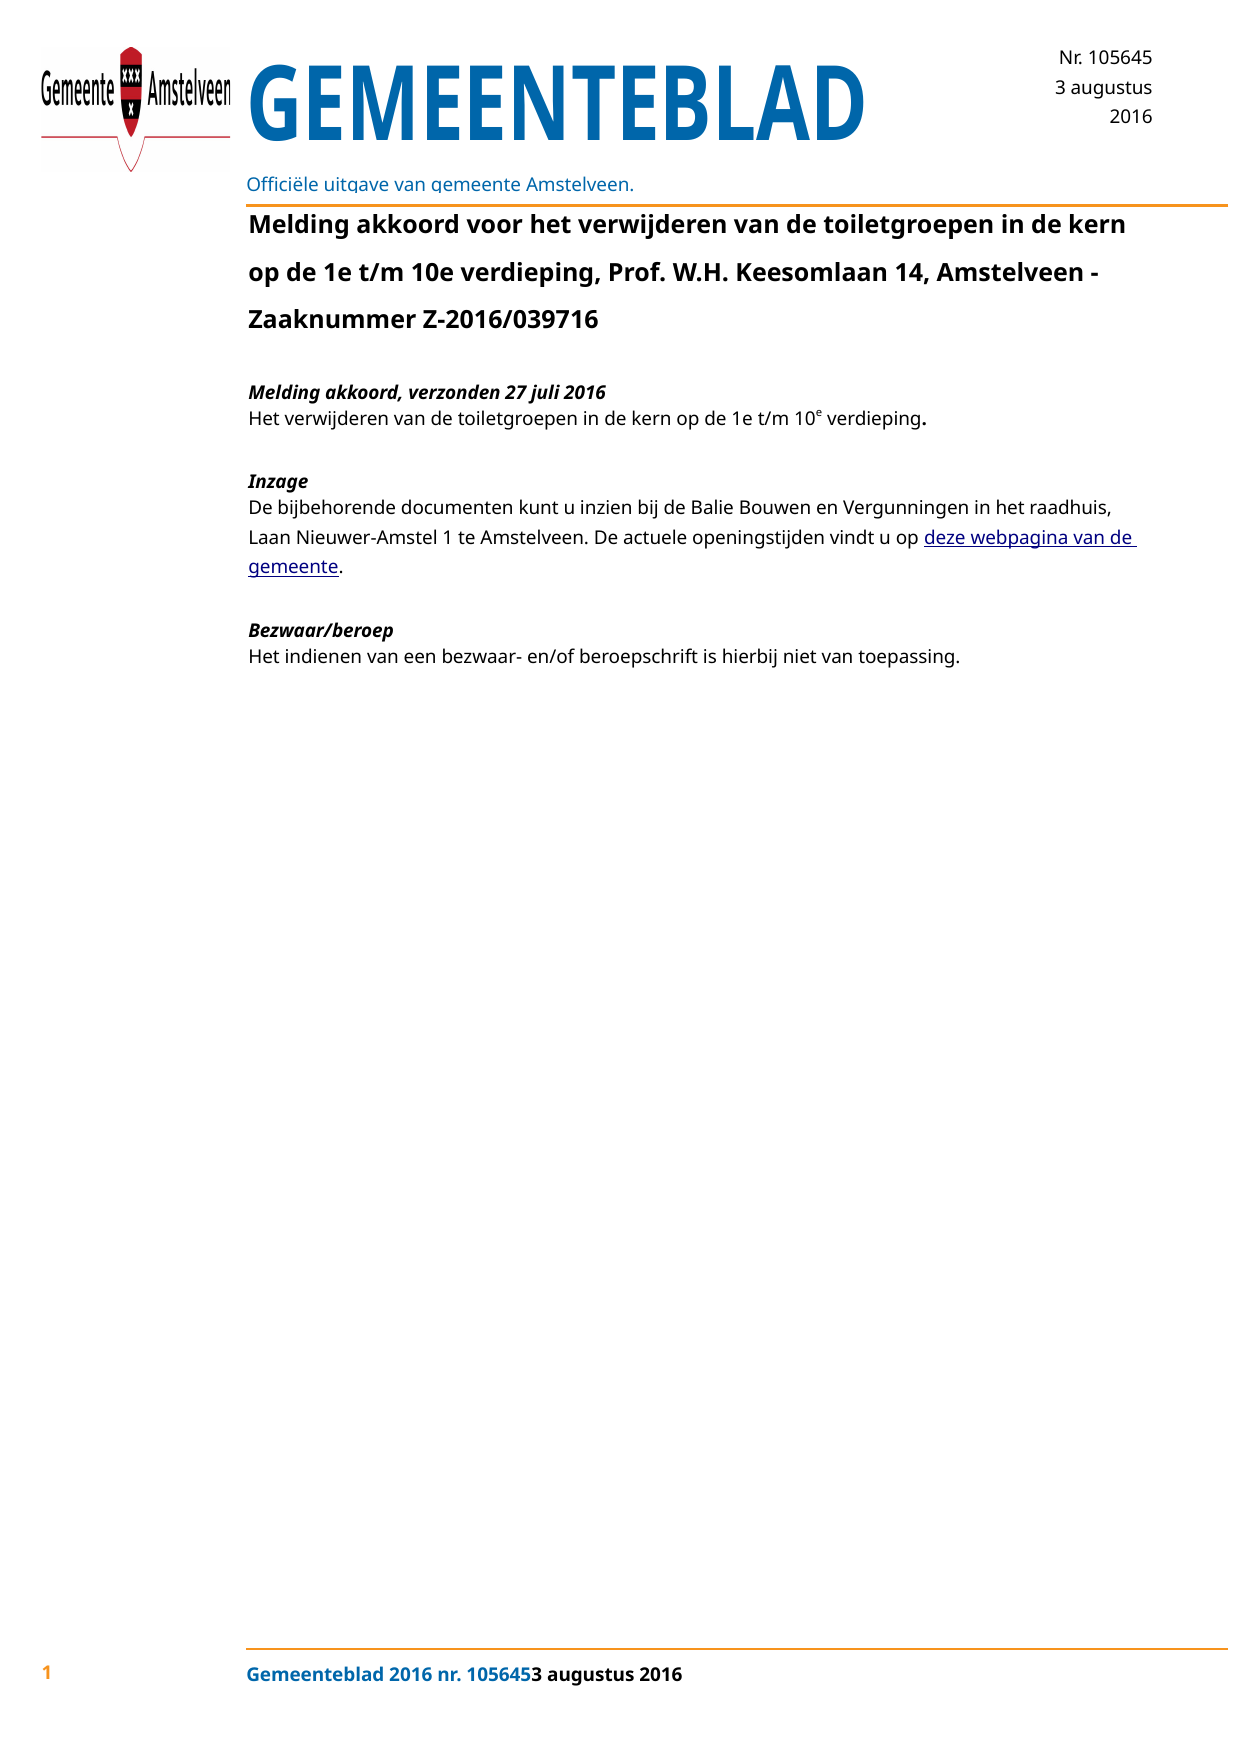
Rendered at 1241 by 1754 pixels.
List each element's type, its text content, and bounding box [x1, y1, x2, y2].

text Het indienen van een bezwaar- en/of beroepschrift is hierbij niet van toepassing. [248, 643, 1152, 669]
text Inzage [248, 469, 1152, 494]
text Melding akkoord, verzonden 27 juli 2016 [248, 379, 1152, 405]
text De bijbehorende documenten kunt u inzien bij de Balie Bouwen en Vergunningen in het raadhuis, Laan Nieuwer-Amstel 1 te Amstelveen. De actuele openingstijden vindt u op deze webpagina van de gemeente. [248, 494, 1152, 579]
text Melding akkoord voor het verwijderen van de toiletgroepen in de kern op de 1e t/m 10e verdieping, Prof. W.H. Keesomlaan 14, Amstelveen - Zaaknummer Z-2016/039716 [248, 207, 1152, 336]
picture [41, 47, 231, 172]
text Het verwijderen van de toiletgroepen in de kern op de 1e t/m 10e verdieping. [248, 405, 1152, 431]
text Bezwaar/beroep [248, 618, 1152, 643]
